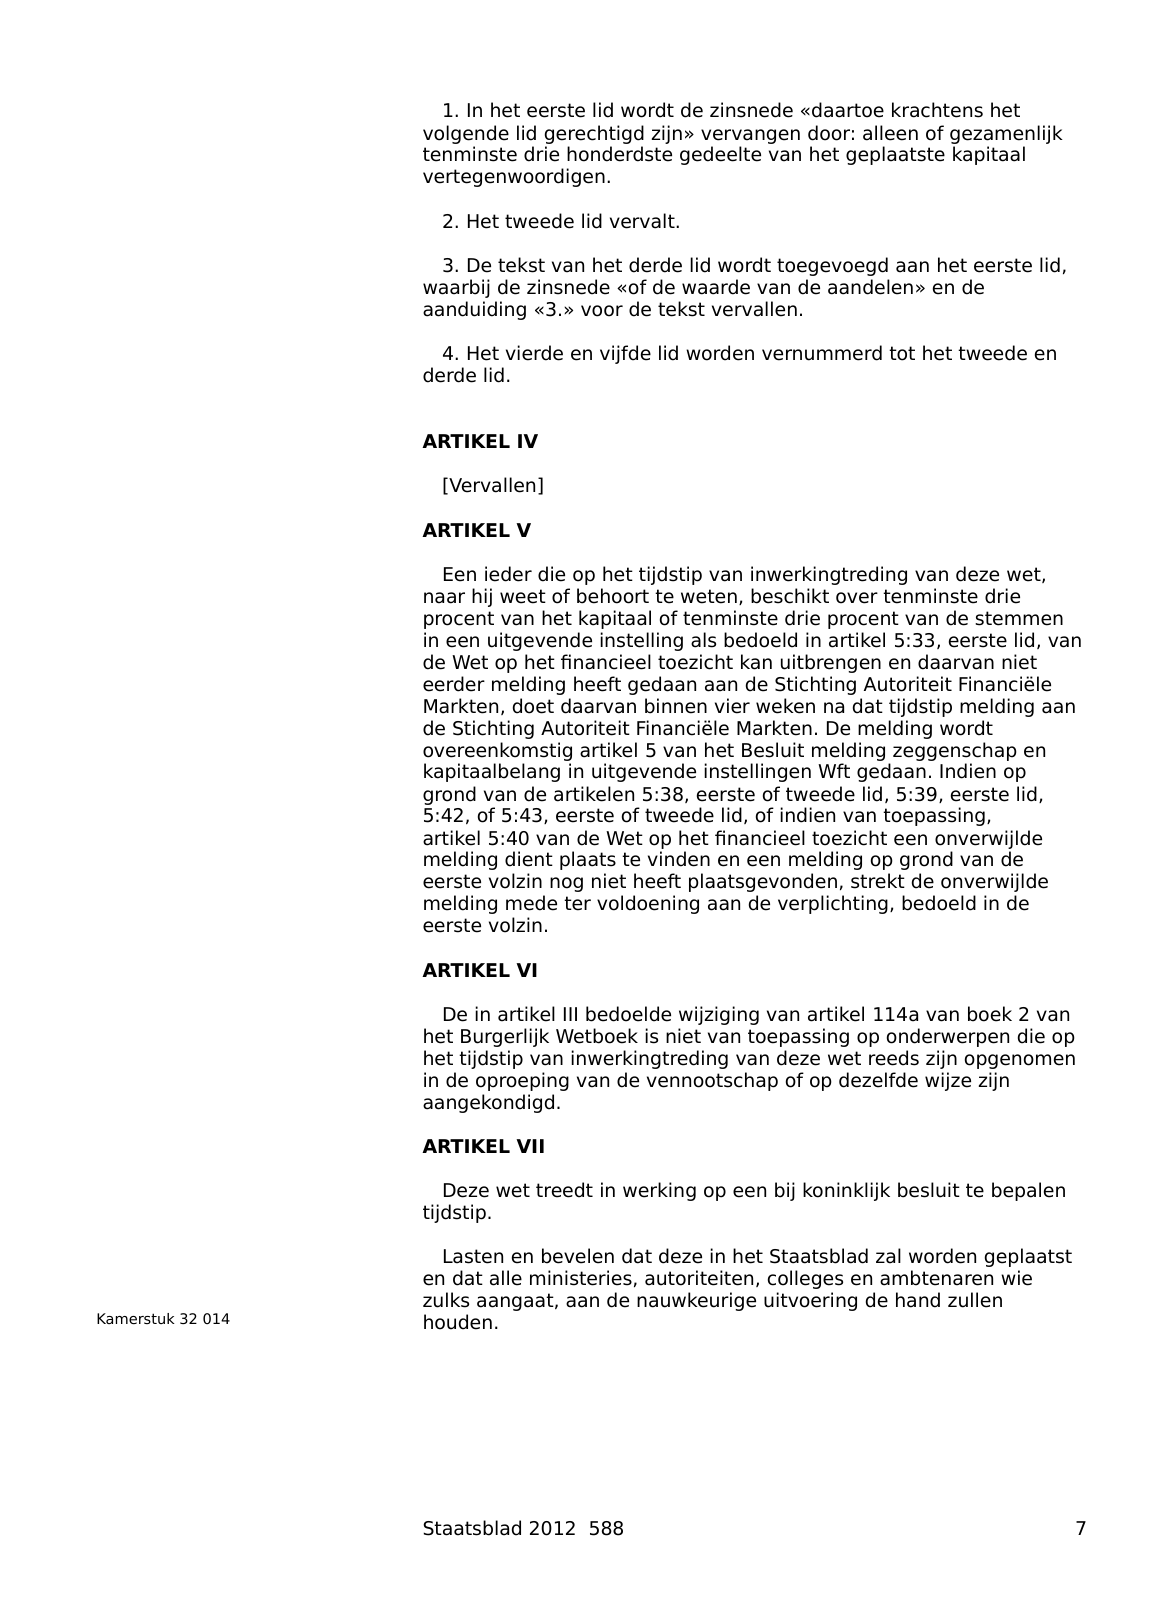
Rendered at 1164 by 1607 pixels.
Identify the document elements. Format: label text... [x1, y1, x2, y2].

subtitle ARTIKEL V [422, 519, 1087, 541]
subtitle ARTIKEL VII [422, 1136, 1087, 1158]
text Deze wet treedt in werking op een bij koninklijk besluit te bepalen tijdstip. [422, 1180, 1087, 1224]
text 2. Het tweede lid vervalt. [422, 211, 1087, 232]
text 1. In het eerste lid wordt de zinsnede «daartoe krachtens het volgende lid gerechtigd zijn» vervangen door: alleen of gezamenlijk tenminste drie honderdste gedeelte van het geplaatste kapitaal vertegenwoordigen. [422, 100, 1087, 188]
text [Vervallen] [422, 475, 1087, 497]
subtitle ARTIKEL VI [422, 959, 1087, 981]
text Een ieder die op het tijdstip van inwerkingtreding van deze wet, naar hij weet of behoort te weten, beschikt over tenminste drie procent van het kapitaal of tenminste drie procent van de stemmen in een uitgevende instelling als bedoeld in artikel 5:33, eerste lid, van de Wet op het financieel toezicht kan uitbrengen en daarvan niet eerder melding heeft gedaan aan de Stichting Autoriteit Financiële Markten, doet daarvan binnen vier weken na dat tijdstip melding aan de Stichting Autoriteit Financiële Markten. De melding wordt overeenkomstig artikel 5 van het Besluit melding zeggenschap en kapitaalbelang in uitgevende instellingen Wft gedaan. Indien op grond van de artikelen 5:38, eerste of tweede lid, 5:39, eerste lid, 5:42, of 5:43, eerste of tweede lid, of indien van toepassing, artikel 5:40 van de Wet op het financieel toezicht een onverwijlde melding dient plaats te vinden en een melding op grond van de eerste volzin nog niet heeft plaatsgevonden, strekt de onverwijlde melding mede ter voldoening aan de verplichting, bedoeld in de eerste volzin. [422, 564, 1087, 937]
text Lasten en bevelen dat deze in het Staatsblad zal worden geplaatst en dat alle ministeries, autoriteiten, colleges en ambtenaren wie zulks aangaat, aan de nauwkeurige uitvoering de hand zullen houden. [422, 1246, 1087, 1334]
subtitle ARTIKEL IV [422, 431, 1087, 453]
text 3. De tekst van het derde lid wordt toegevoegd aan het eerste lid, waarbij de zinsnede «of de waarde van de aandelen» en de aanduiding «3.» voor de tekst vervallen. [422, 255, 1087, 321]
text Kamerstuk 32 014 [77, 1311, 396, 1328]
text De in artikel III bedoelde wijziging van artikel 114a van boek 2 van het Burgerlijk Wetboek is niet van toepassing op onderwerpen die op het tijdstip van inwerkingtreding van deze wet reeds zijn opgenomen in de oproeping van de vennootschap of op dezelfde wijze zijn aangekondigd. [422, 1004, 1087, 1113]
text 4. Het vierde en vijfde lid worden vernummerd tot het tweede en derde lid. [422, 343, 1087, 387]
